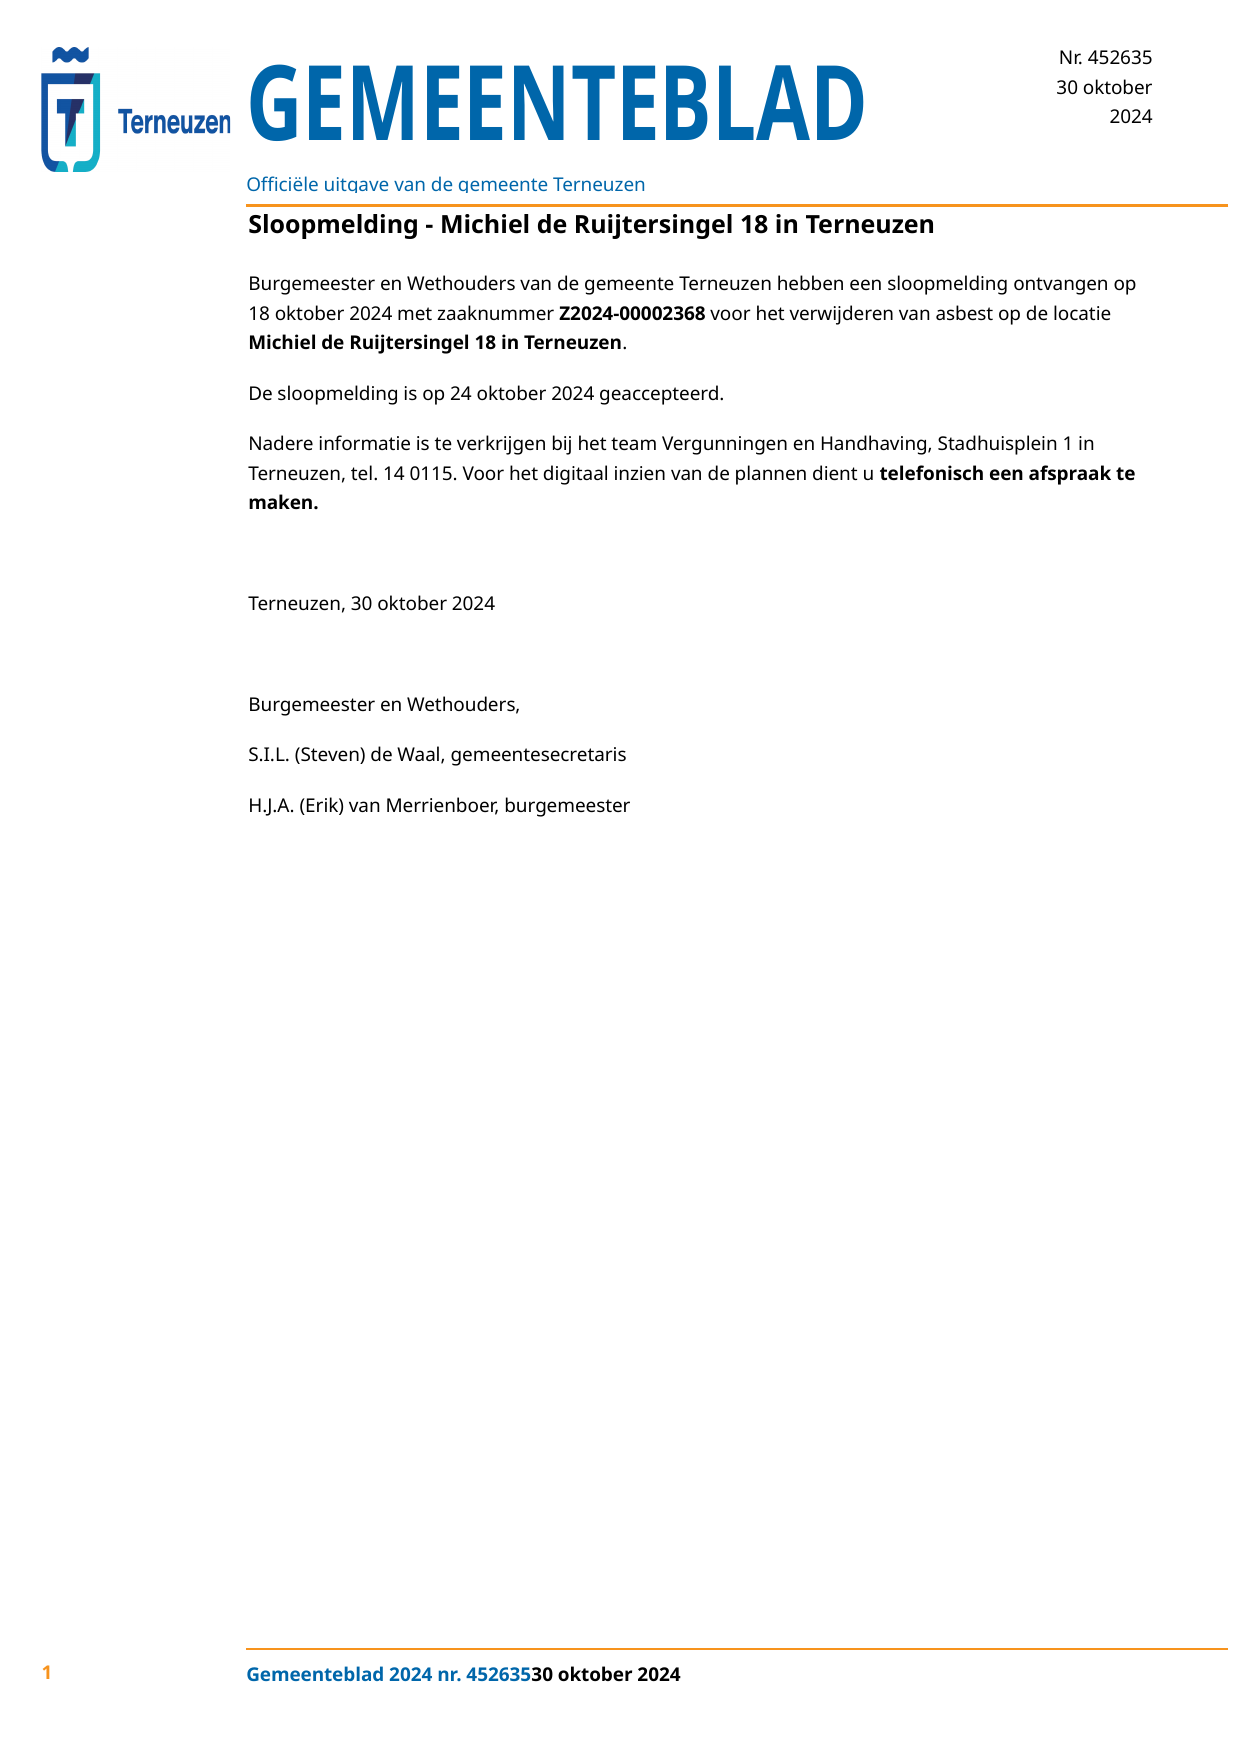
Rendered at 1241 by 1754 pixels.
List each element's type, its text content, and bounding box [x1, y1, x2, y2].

text Terneuzen, 30 oktober 2024 [248, 590, 1152, 616]
text Burgemeester en Wethouders van de gemeente Terneuzen hebben een sloopmelding ontvangen op 18 oktober 2024 met zaaknummer Z2024-00002368 voor het verwijderen van asbest op de locatie Michiel de Ruijtersingel 18 in Terneuzen. [248, 270, 1152, 355]
picture [41, 47, 231, 172]
text Burgemeester en Wethouders, [248, 691, 1152, 717]
text H.J.A. (Erik) van Merrienboer, burgemeester [248, 792, 1152, 818]
text Nadere informatie is te verkrijgen bij het team Vergunningen en Handhaving, Stadhuisplein 1 in Terneuzen, tel. 14 0115. Voor het digitaal inzien van de plannen dient u telefonisch een afspraak te maken. [248, 430, 1152, 515]
text S.I.L. (Steven) de Waal, gemeentesecretaris [248, 742, 1152, 767]
text Sloopmelding - Michiel de Ruijtersingel 18 in Terneuzen [248, 207, 1152, 241]
text De sloopmelding is op 24 oktober 2024 geaccepteerd. [248, 380, 1152, 406]
